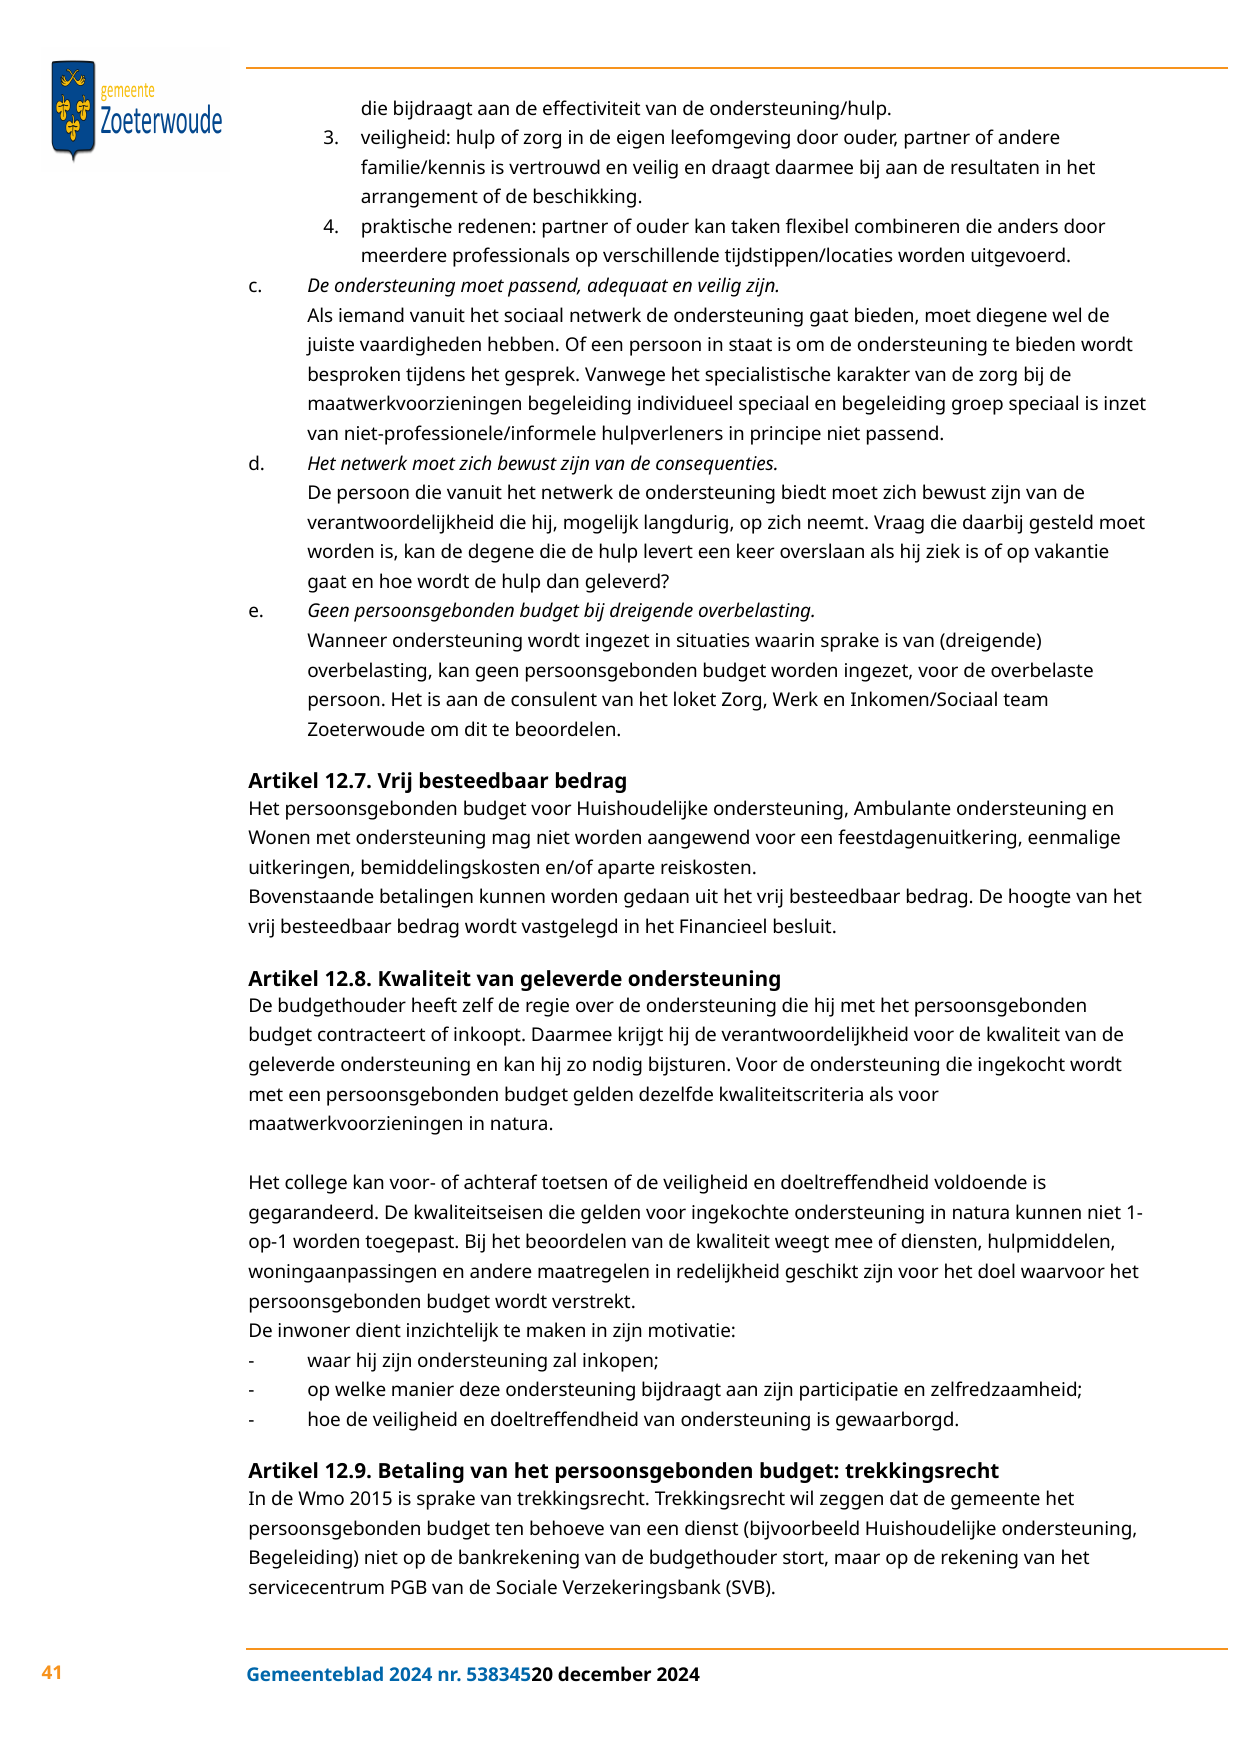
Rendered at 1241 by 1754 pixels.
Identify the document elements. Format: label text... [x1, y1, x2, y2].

picture [41, 47, 231, 172]
list Als iemand vanuit het sociaal netwerk de ondersteuning gaat bieden, moet diegene wel de juiste vaardigheden hebben. Of een persoon in staat is om de ondersteuning te bieden wordt besproken tijdens het gesprek. Vanwege het specialistische karakter van de zorg bij de maatwerkvoorzieningen begeleiding individueel speciaal en begeleiding groep speciaal is inzet van niet-professionele/informele hulpverleners in principe niet passend. [248, 302, 1152, 446]
text De budgethouder heeft zelf de regie over de ondersteuning die hij met het persoonsgebonden budget contracteert of inkoopt. Daarmee krijgt hij de verantwoordelijkheid voor de kwaliteit van de geleverde ondersteuning en kan hij zo nodig bijsturen. Voor de ondersteuning die ingekocht wordt met een persoonsgebonden budget gelden dezelfde kwaliteitscriteria als voor maatwerkvoorzieningen in natura. [248, 992, 1152, 1136]
list De ondersteuning moet passend, adequaat en veilig zijn. [248, 272, 1152, 298]
text In de Wmo 2015 is sprake van trekkingsrecht. Trekkingsrecht wil zeggen dat de gemeente het persoonsgebonden budget ten behoeve van een dienst (bijvoorbeeld Huishoudelijke ondersteuning, Begeleiding) niet op de bankrekening van de budgethouder stort, maar op de rekening van het servicecentrum PGB van de Sociale Verzekeringsbank (SVB). [248, 1485, 1152, 1599]
list De persoon die vanuit het netwerk de ondersteuning biedt moet zich bewust zijn van de verantwoordelijkheid die hij, mogelijk langdurig, op zich neemt. Vraag die daarbij gesteld moet worden is, kan de degene die de hulp levert een keer overslaan als hij ziek is of op vakantie gaat en hoe wordt de hulp dan geleverd? [248, 479, 1152, 594]
list op welke manier deze ondersteuning bijdraagt aan zijn participatie en zelfredzaamheid; [248, 1377, 1152, 1402]
list Het netwerk moet zich bewust zijn van de consequenties. [248, 450, 1152, 476]
text Het persoonsgebonden budget voor Huishoudelijke ondersteuning, Ambulante ondersteuning en Wonen met ondersteuning mag niet worden aangewend voor een feestdagenuitkering, eenmalige uitkeringen, bemiddelingskosten en/of aparte reiskosten. [248, 795, 1152, 880]
text De inwoner dient inzichtelijk te maken in zijn motivatie: [248, 1317, 1152, 1343]
list hoe de veiligheid en doeltreffendheid van ondersteuning is gewaarborgd. [248, 1406, 1152, 1432]
list praktische redenen: partner of ouder kan taken flexibel combineren die anders door meerdere professionals op verschillende tijdstippen/locaties worden uitgevoerd. [323, 213, 1152, 268]
list Wanneer ondersteuning wordt ingezet in situaties waarin sprake is van (dreigende) overbelasting, kan geen persoonsgebonden budget worden ingezet, voor de overbelaste persoon. Het is aan de consulent van het loket Zorg, Werk en Inkomen/Sociaal team Zoeterwoude om dit te beoordelen. [248, 627, 1152, 742]
list die bijdraagt aan de effectiviteit van de ondersteuning/hulp. [323, 95, 1152, 121]
list Geen persoonsgebonden budget bij dreigende overbelasting. [248, 598, 1152, 623]
text Artikel 12.8. Kwaliteit van geleverde ondersteuning [248, 964, 1152, 992]
text Artikel 12.9. Betaling van het persoonsgebonden budget: trekkingsrecht [248, 1457, 1152, 1485]
text Artikel 12.7. Vrij besteedbaar bedrag [248, 766, 1152, 795]
list veiligheid: hulp of zorg in de eigen leefomgeving door ouder, partner of andere familie/kennis is vertrouwd en veilig en draagt daarmee bij aan de resultaten in het arrangement of de beschikking. [323, 124, 1152, 209]
list waar hij zijn ondersteuning zal inkopen; [248, 1347, 1152, 1373]
text Bovenstaande betalingen kunnen worden gedaan uit het vrij besteedbaar bedrag. De hoogte van het vrij besteedbaar bedrag wordt vastgelegd in het Financieel besluit. [248, 884, 1152, 939]
text Het college kan voor- of achteraf toetsen of de veiligheid en doeltreffendheid voldoende is gegarandeerd. De kwaliteitseisen die gelden voor ingekochte ondersteuning in natura kunnen niet 1-op-1 worden toegepast. Bij het beoordelen van de kwaliteit weegt mee of diensten, hulpmiddelen, woningaanpassingen en andere maatregelen in redelijkheid geschikt zijn voor het doel waarvoor het persoonsgebonden budget wordt verstrekt. [248, 1169, 1152, 1314]
